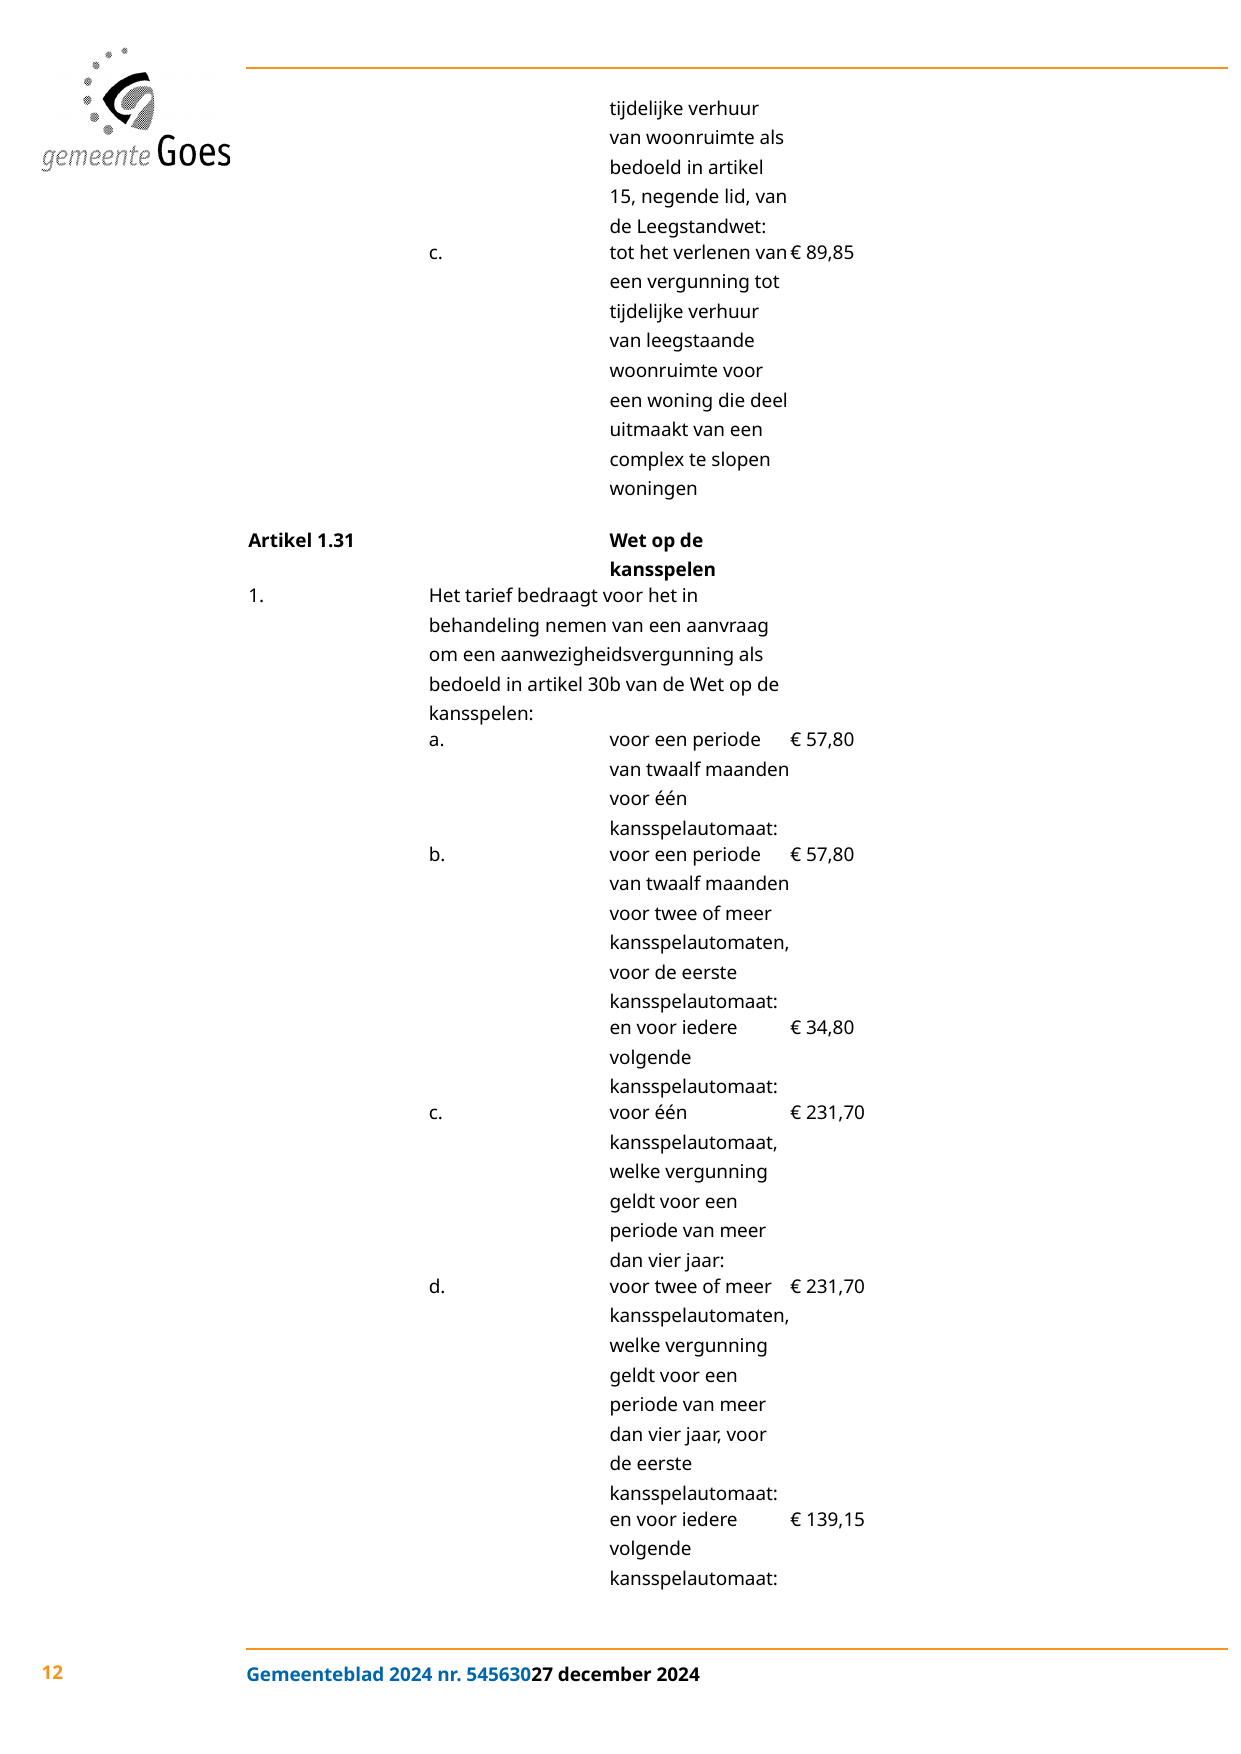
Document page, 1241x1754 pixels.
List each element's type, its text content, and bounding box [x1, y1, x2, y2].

table_cell b. [429, 841, 609, 1014]
table_cell Wet op de kansspelen [609, 527, 790, 582]
table_cell voor een periode van twaalf maanden voor twee of meer kansspelautomaten, voor de eerste kansspelautomaat: [609, 841, 790, 1014]
table_cell [248, 726, 429, 841]
table_cell voor een periode van twaalf maanden voor één kansspelautomaat: [609, 726, 790, 841]
table_cell [248, 1506, 429, 1591]
table_cell [790, 501, 971, 527]
table_cell Het tarief bedraagt voor het in behandeling nemen van een aanvraag om een aanwezigheidsvergunning als bedoeld in artikel 30b van de Wet op de kansspelen: [429, 582, 790, 726]
table_cell a. [429, 726, 609, 841]
table_cell tijdelijke verhuur van woonruimte als bedoeld in artikel 15, negende lid, van de Leegstandwet: [609, 95, 790, 239]
table_cell 1. [248, 582, 429, 726]
table_cell [609, 501, 790, 527]
table_cell € 231,70 [790, 1273, 971, 1506]
table_cell [248, 841, 429, 1014]
table_cell [248, 501, 429, 527]
table_cell [248, 1273, 429, 1506]
table_cell [429, 1015, 609, 1099]
table_cell [790, 527, 971, 582]
table_cell en voor iedere volgende kansspelautomaat: [609, 1506, 790, 1591]
table_cell [248, 239, 429, 501]
picture [41, 47, 231, 172]
table_cell [429, 501, 609, 527]
table_cell € 34,80 [790, 1015, 971, 1099]
table_cell € 89,85 [790, 239, 971, 501]
table_cell en voor iedere volgende kansspelautomaat: [609, 1015, 790, 1099]
table_cell [790, 582, 971, 726]
table_cell € 57,80 [790, 726, 971, 841]
table_cell c. [429, 239, 609, 501]
table_cell [429, 1506, 609, 1591]
table_cell [429, 95, 609, 239]
table_cell voor één kansspelautomaat, welke vergunning geldt voor een periode van meer dan vier jaar: [609, 1099, 790, 1273]
table_cell € 139,15 [790, 1506, 971, 1591]
table_cell Artikel 1.31 [248, 527, 609, 582]
table_cell c. [429, 1099, 609, 1273]
table_cell [248, 95, 429, 239]
table_cell voor twee of meer kansspelautomaten, welke vergunning geldt voor een periode van meer dan vier jaar, voor de eerste kansspelautomaat: [609, 1273, 790, 1506]
table_cell [248, 1099, 429, 1273]
table_cell d. [429, 1273, 609, 1506]
table_cell € 231,70 [790, 1099, 971, 1273]
table_cell [790, 95, 971, 239]
table_cell € 57,80 [790, 841, 971, 1014]
table_cell [248, 1015, 429, 1099]
table_cell tot het verlenen van een vergunning tot tijdelijke verhuur van leegstaande woonruimte voor een woning die deel uitmaakt van een complex te slopen woningen [609, 239, 790, 501]
